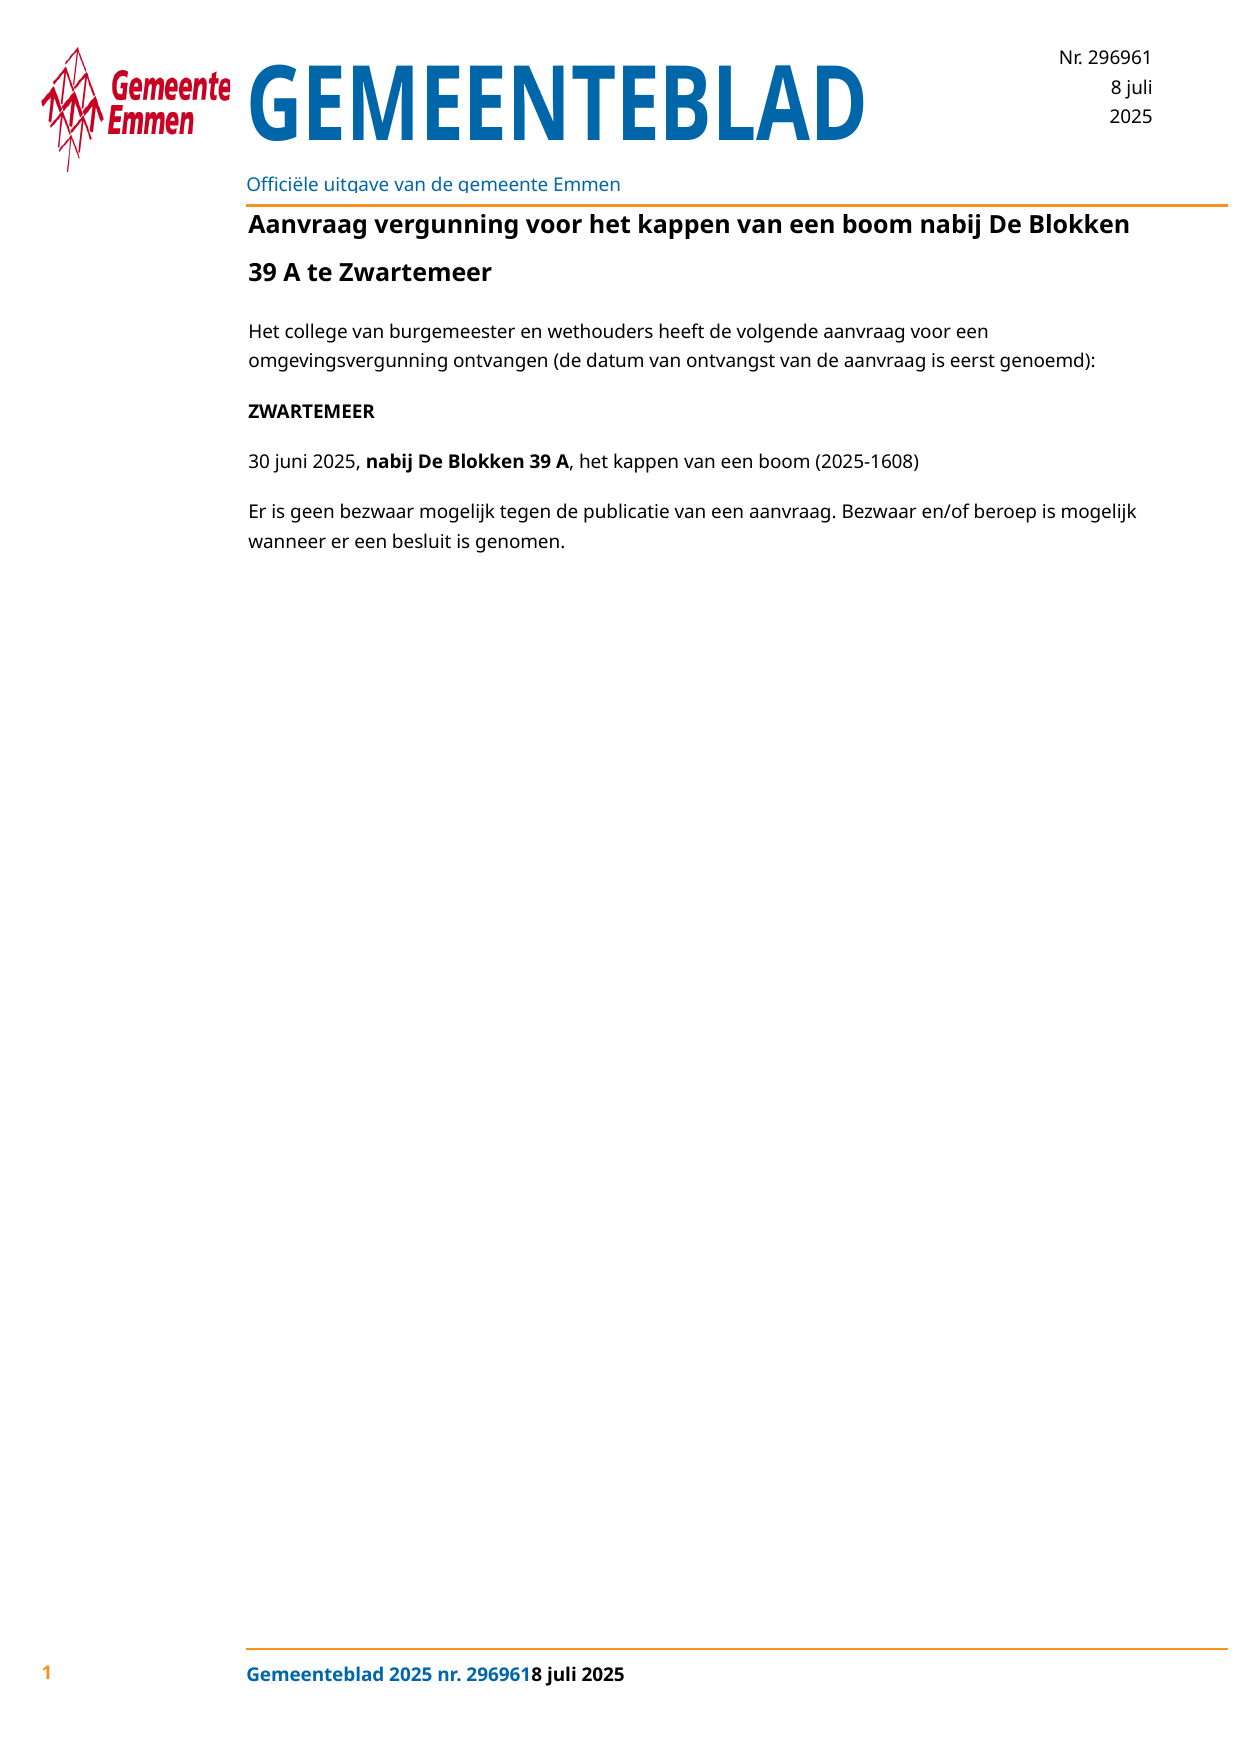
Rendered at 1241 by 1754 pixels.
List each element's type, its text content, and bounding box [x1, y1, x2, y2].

text Aanvraag vergunning voor het kappen van een boom nabij De Blokken 39 A te Zwartemeer [248, 207, 1152, 288]
text Het college van burgemeester en wethouders heeft de volgende aanvraag voor een omgevingsvergunning ontvangen (de datum van ontvangst van de aanvraag is eerst genoemd): [248, 318, 1152, 373]
picture [41, 47, 231, 172]
text Er is geen bezwaar mogelijk tegen de publicatie van een aanvraag. Bezwaar en/of beroep is mogelijk wanneer er een besluit is genomen. [248, 499, 1152, 554]
text ZWARTEMEER [248, 398, 1152, 424]
text 30 juni 2025, nabij De Blokken 39 A, het kappen van een boom (2025-1608) [248, 448, 1152, 474]
